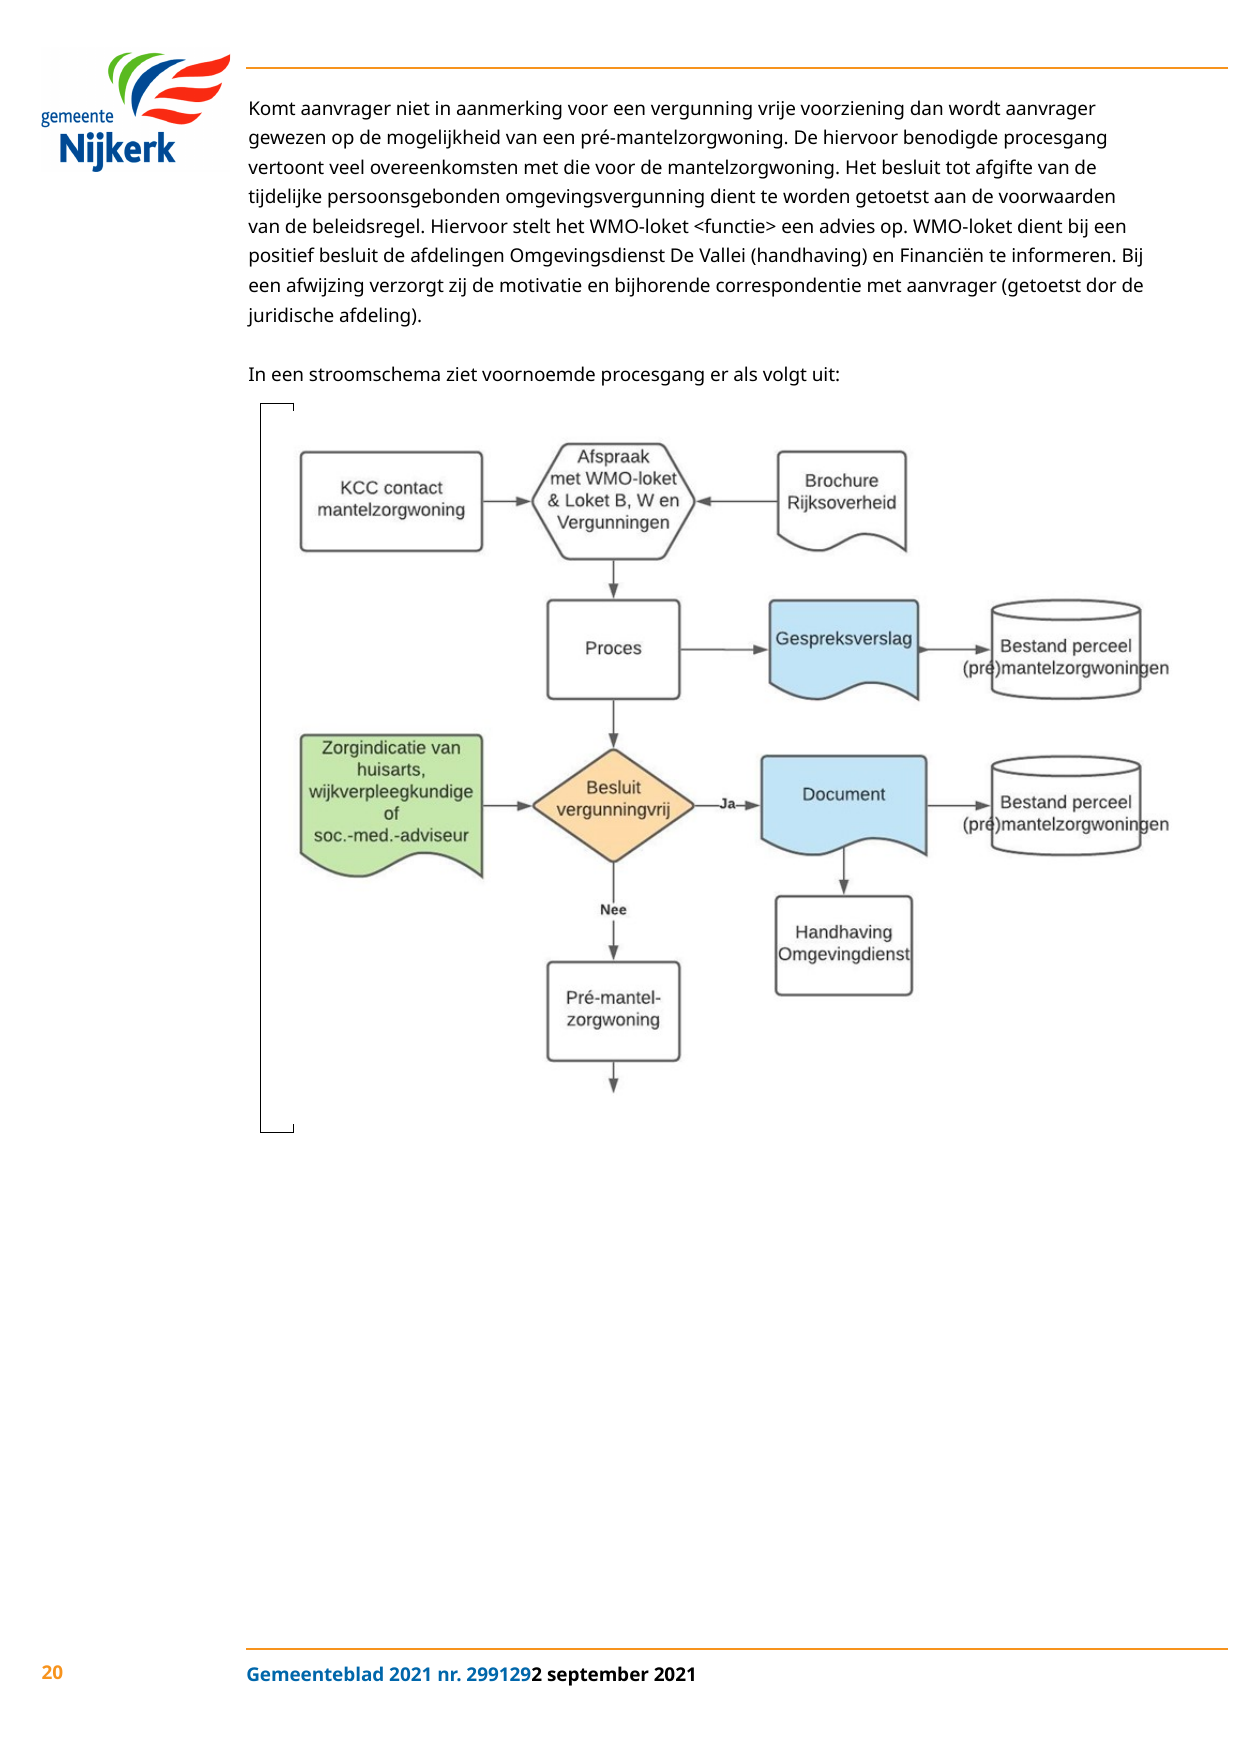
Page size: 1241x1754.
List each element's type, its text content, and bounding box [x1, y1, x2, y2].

picture [268, 411, 1173, 1124]
text In een stroomschema ziet voornoemde procesgang er als volgt uit: [248, 361, 1152, 387]
text Komt aanvrager niet in aanmerking voor een vergunning vrije voorziening dan wordt aanvrager gewezen op de mogelijkheid van een pré-mantelzorgwoning. De hiervoor benodigde procesgang vertoont veel overeenkomsten met die voor de mantelzorgwoning. Het besluit tot afgifte van de tijdelijke persoonsgebonden omgevingsvergunning dient te worden getoetst aan de voorwaarden van de beleidsregel. Hiervoor stelt het WMO-loket <functie> een advies op. WMO-loket dient bij een positief besluit de afdelingen Omgevingsdienst De Vallei (handhaving) en Financiën te informeren. Bij een afwijzing verzorgt zij de motivatie en bijhorende correspondentie met aanvrager (getoetst dor de juridische afdeling). [248, 95, 1152, 328]
picture [41, 47, 231, 172]
